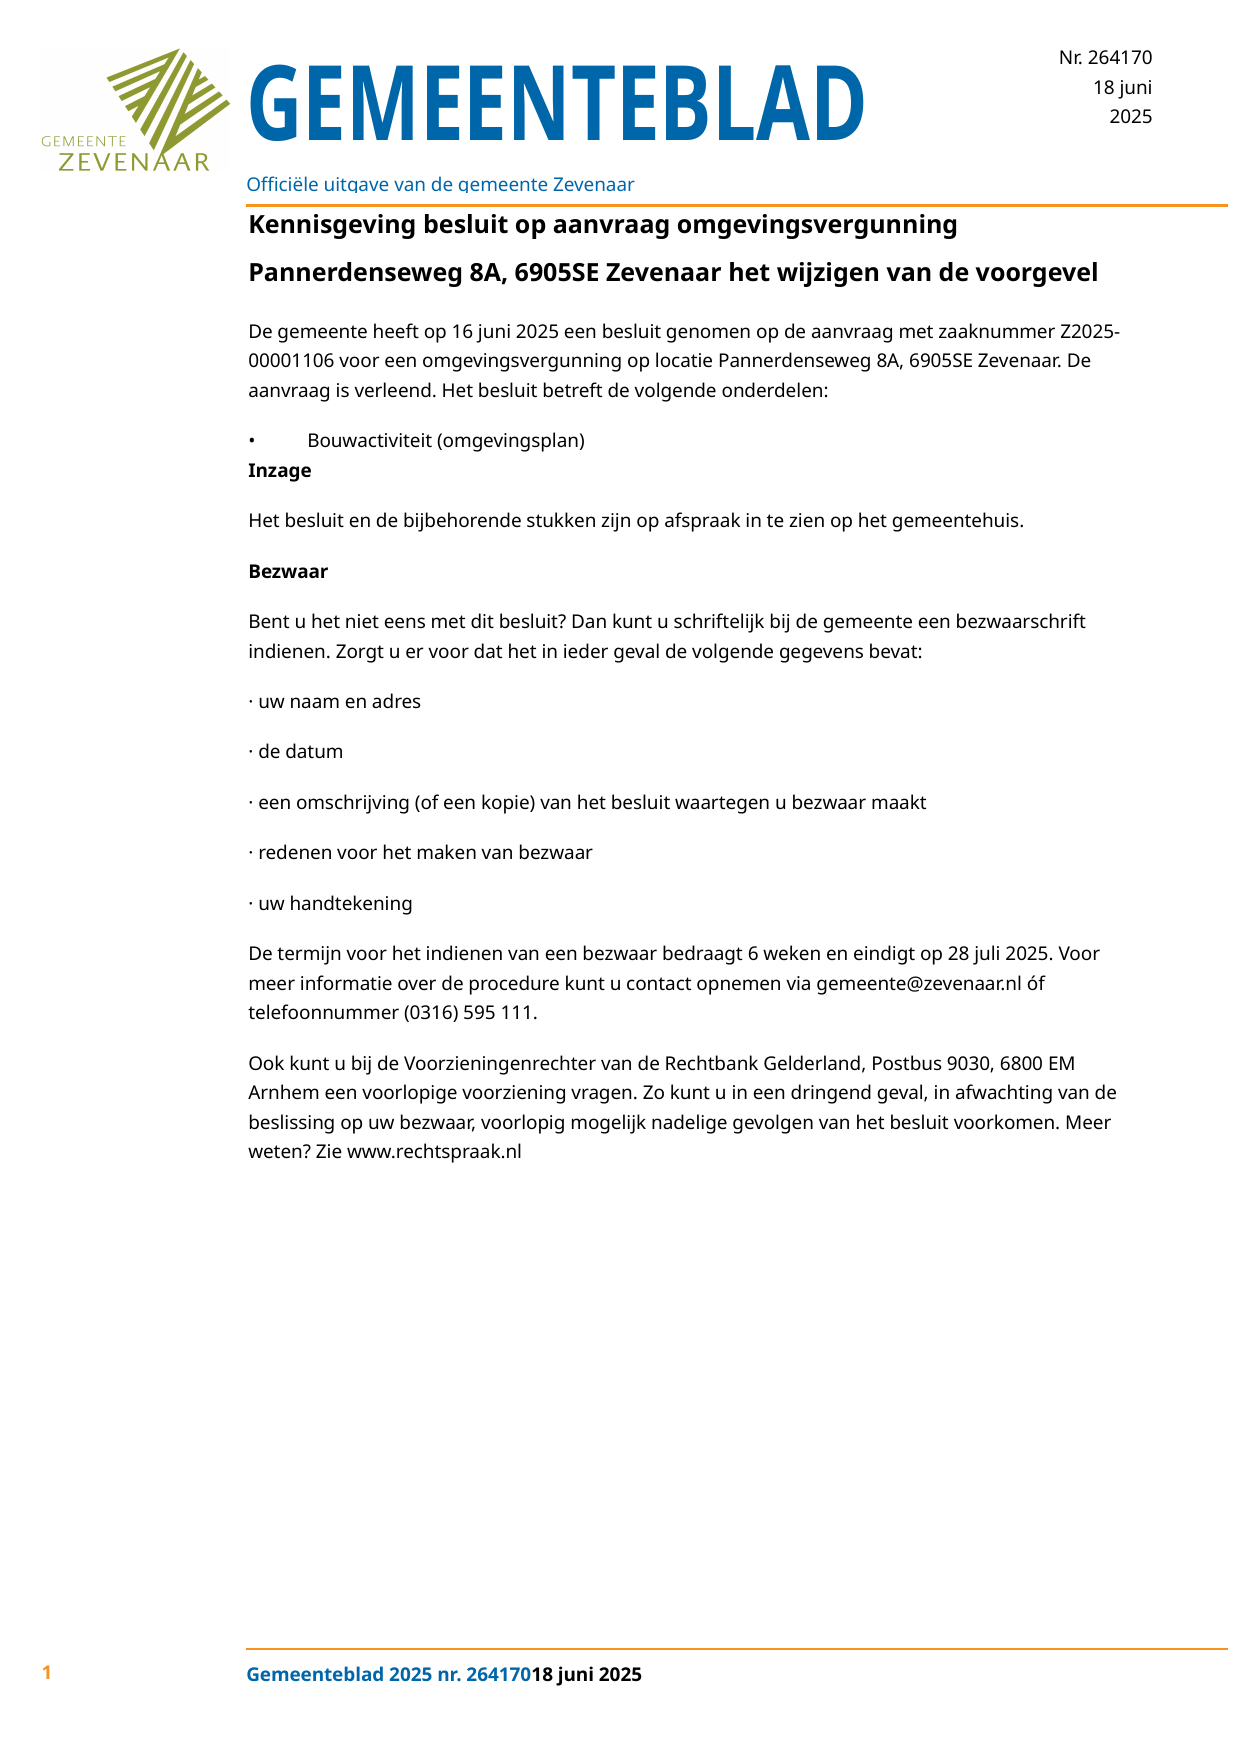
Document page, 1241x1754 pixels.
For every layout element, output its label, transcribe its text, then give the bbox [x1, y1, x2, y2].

text Het besluit en de bijbehorende stukken zijn op afspraak in te zien op het gemeentehuis. [248, 507, 1152, 533]
text De gemeente heeft op 16 juni 2025 een besluit genomen op de aanvraag met zaaknummer Z2025-00001106 voor een omgevingsvergunning op locatie Pannerdenseweg 8A, 6905SE Zevenaar. De aanvraag is verleend. Het besluit betreft de volgende onderdelen: [248, 318, 1152, 403]
text · de datum [248, 739, 1152, 764]
text Inzage [248, 457, 1152, 483]
text · uw handtekening [248, 890, 1152, 916]
text Ook kunt u bij de Voorzieningenrechter van de Rechtbank Gelderland, Postbus 9030, 6800 EM Arnhem een voorlopige voorziening vragen. Zo kunt u in een dringend geval, in afwachting van de beslissing op uw bezwaar, voorlopig mogelijk nadelige gevolgen van het besluit voorkomen. Meer weten? Zie www.rechtspraak.nl [248, 1050, 1152, 1164]
text Bent u het niet eens met dit besluit? Dan kunt u schriftelijk bij de gemeente een bezwaarschrift indienen. Zorgt u er voor dat het in ieder geval de volgende gegevens bevat: [248, 608, 1152, 664]
list Bouwactiviteit (omgevingsplan) [248, 427, 1152, 453]
text Bezwaar [248, 558, 1152, 584]
picture [41, 47, 231, 172]
text · uw naam en adres [248, 688, 1152, 714]
text Kennisgeving besluit op aanvraag omgevingsvergunning Pannerdenseweg 8A, 6905SE Zevenaar het wijzigen van de voorgevel [248, 207, 1152, 288]
text De termijn voor het indienen van een bezwaar bedraagt 6 weken en eindigt op 28 juli 2025. Voor meer informatie over de procedure kunt u contact opnemen via gemeente@zevenaar.nl óf telefoonnummer (0316) 595 111. [248, 940, 1152, 1025]
text · redenen voor het maken van bezwaar [248, 839, 1152, 865]
text · een omschrijving (of een kopie) van het besluit waartegen u bezwaar maakt [248, 789, 1152, 815]
